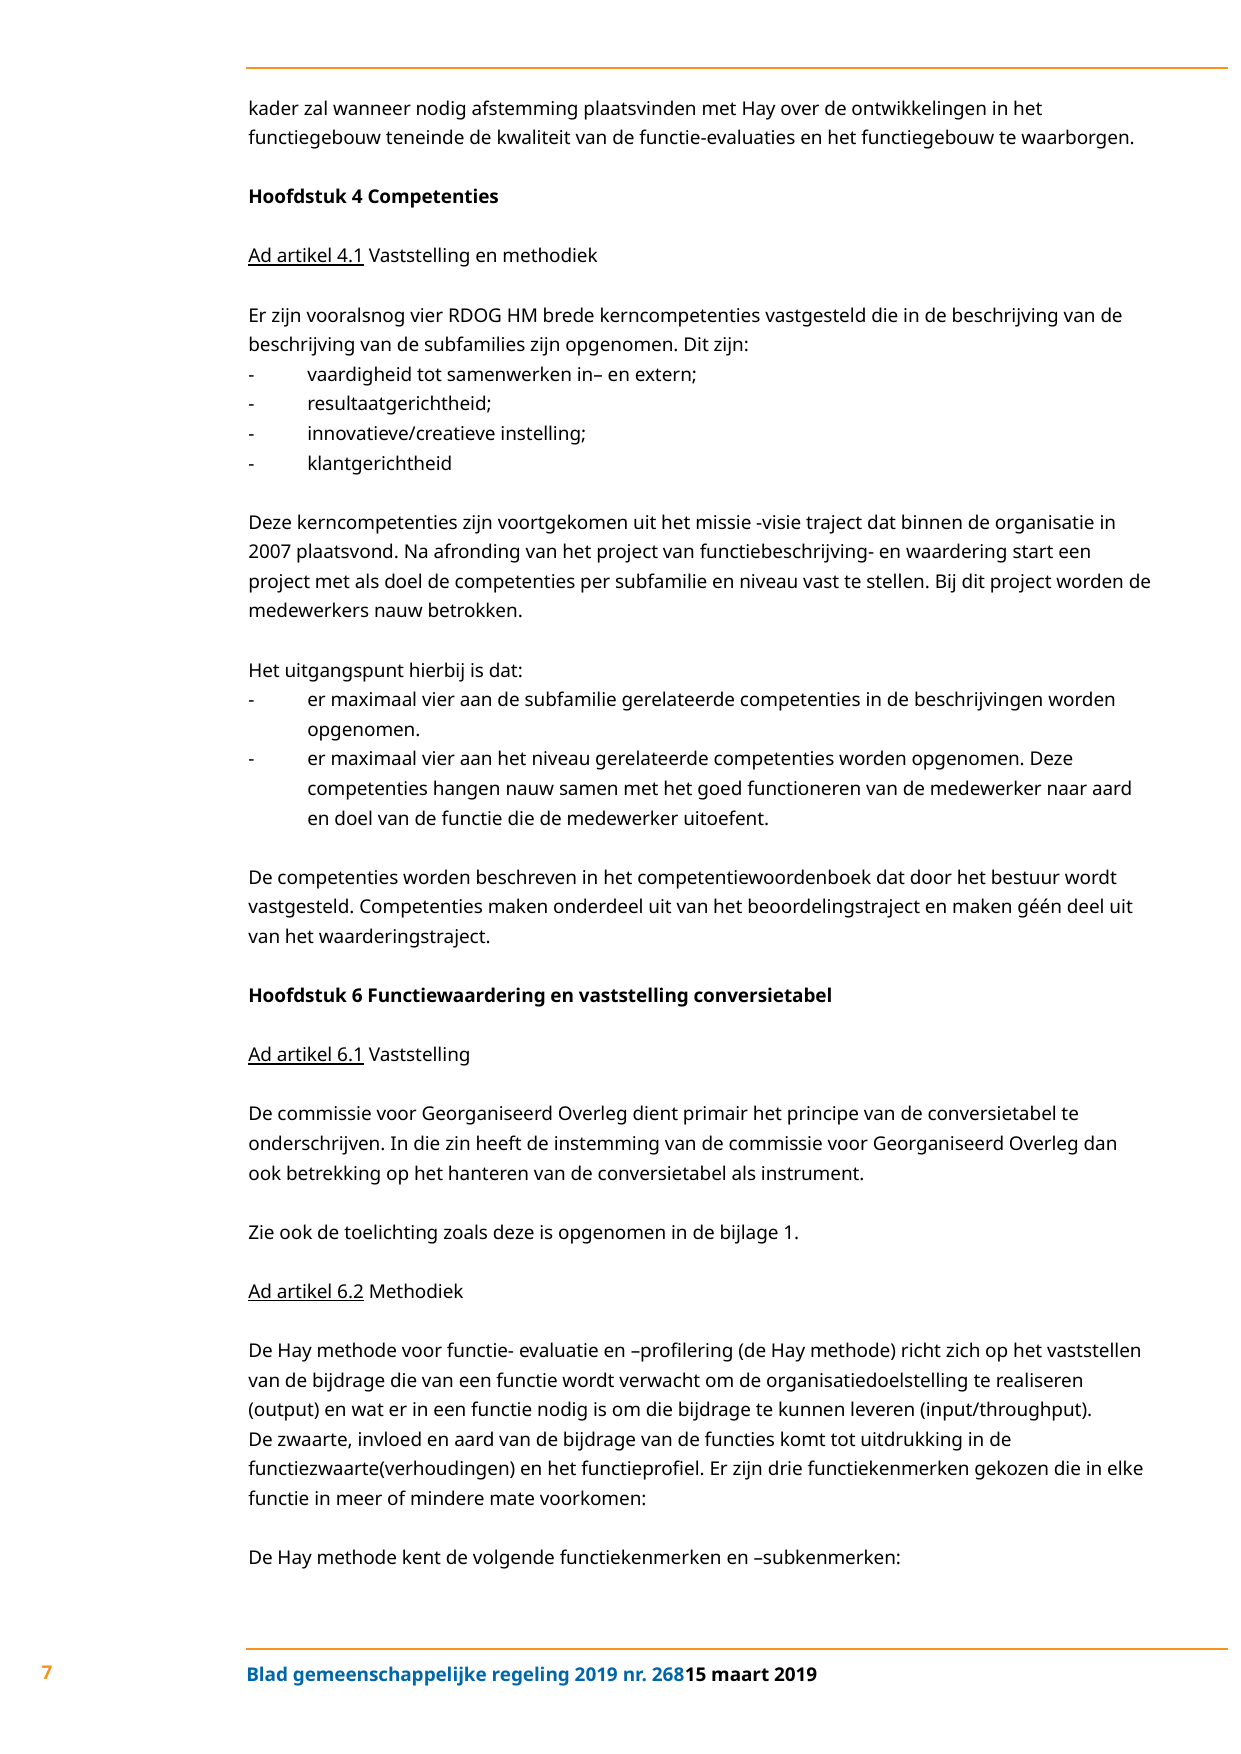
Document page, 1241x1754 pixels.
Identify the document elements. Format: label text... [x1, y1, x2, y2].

list vaardigheid tot samenwerken in– en extern; [248, 361, 1152, 387]
text De Hay methode voor functie- evaluatie en –profilering (de Hay methode) richt zich op het vaststellen van de bijdrage die van een functie wordt verwacht om de organisatiedoelstelling te realiseren (output) en wat er in een functie nodig is om die bijdrage te kunnen leveren (input/throughput). [248, 1337, 1152, 1422]
list innovatieve/creatieve instelling; [248, 420, 1152, 446]
text Zie ook de toelichting zoals deze is opgenomen in de bijlage 1. [248, 1219, 1152, 1245]
picture [41, 47, 231, 172]
text Hoofdstuk 6 Functiewaardering en vaststelling conversietabel [248, 982, 1152, 1008]
text De commissie voor Georganiseerd Overleg dient primair het principe van de conversietabel te onderschrijven. In die zin heeft de instemming van de commissie voor Georganiseerd Overleg dan ook betrekking op het hanteren van de conversietabel als instrument. [248, 1101, 1152, 1186]
text Ad artikel 4.1 Vaststelling en methodiek [248, 243, 1152, 268]
list klantgerichtheid [248, 450, 1152, 476]
list resultaatgerichtheid; [248, 391, 1152, 416]
list er maximaal vier aan de subfamilie gerelateerde competenties in de beschrijvingen worden opgenomen. [248, 686, 1152, 742]
text Ad artikel 6.1 Vaststelling [248, 1041, 1152, 1067]
text Er zijn vooralsnog vier RDOG HM brede kerncompetenties vastgesteld die in de beschrijving van de beschrijving van de subfamilies zijn opgenomen. Dit zijn: [248, 302, 1152, 357]
list er maximaal vier aan het niveau gerelateerde competenties worden opgenomen. Deze competenties hangen nauw samen met het goed functioneren van de medewerker naar aard en doel van de functie die de medewerker uitoefent. [248, 746, 1152, 831]
text Ad artikel 6.2 Methodiek [248, 1278, 1152, 1304]
text De Hay methode kent de volgende functiekenmerken en –subkenmerken: [248, 1544, 1152, 1570]
text De competenties worden beschreven in het competentiewoordenboek dat door het bestuur wordt vastgesteld. Competenties maken onderdeel uit van het beoordelingstraject en maken géén deel uit van het waarderingstraject. [248, 864, 1152, 949]
text kader zal wanneer nodig afstemming plaatsvinden met Hay over de ontwikkelingen in het functiegebouw teneinde de kwaliteit van de functie-evaluaties en het functiegebouw te waarborgen. [248, 95, 1152, 150]
text Hoofdstuk 4 Competenties [248, 183, 1152, 209]
text Het uitgangspunt hierbij is dat: [248, 657, 1152, 683]
text De zwaarte, invloed en aard van de bijdrage van de functies komt tot uitdrukking in de functiezwaarte(verhoudingen) en het functieprofiel. Er zijn drie functiekenmerken gekozen die in elke functie in meer of mindere mate voorkomen: [248, 1426, 1152, 1511]
text Deze kerncompetenties zijn voortgekomen uit het missie -visie traject dat binnen de organisatie in 2007 plaatsvond. Na afronding van het project van functiebeschrijving- en waardering start een project met als doel de competenties per subfamilie en niveau vast te stellen. Bij dit project worden de medewerkers nauw betrokken. [248, 509, 1152, 623]
